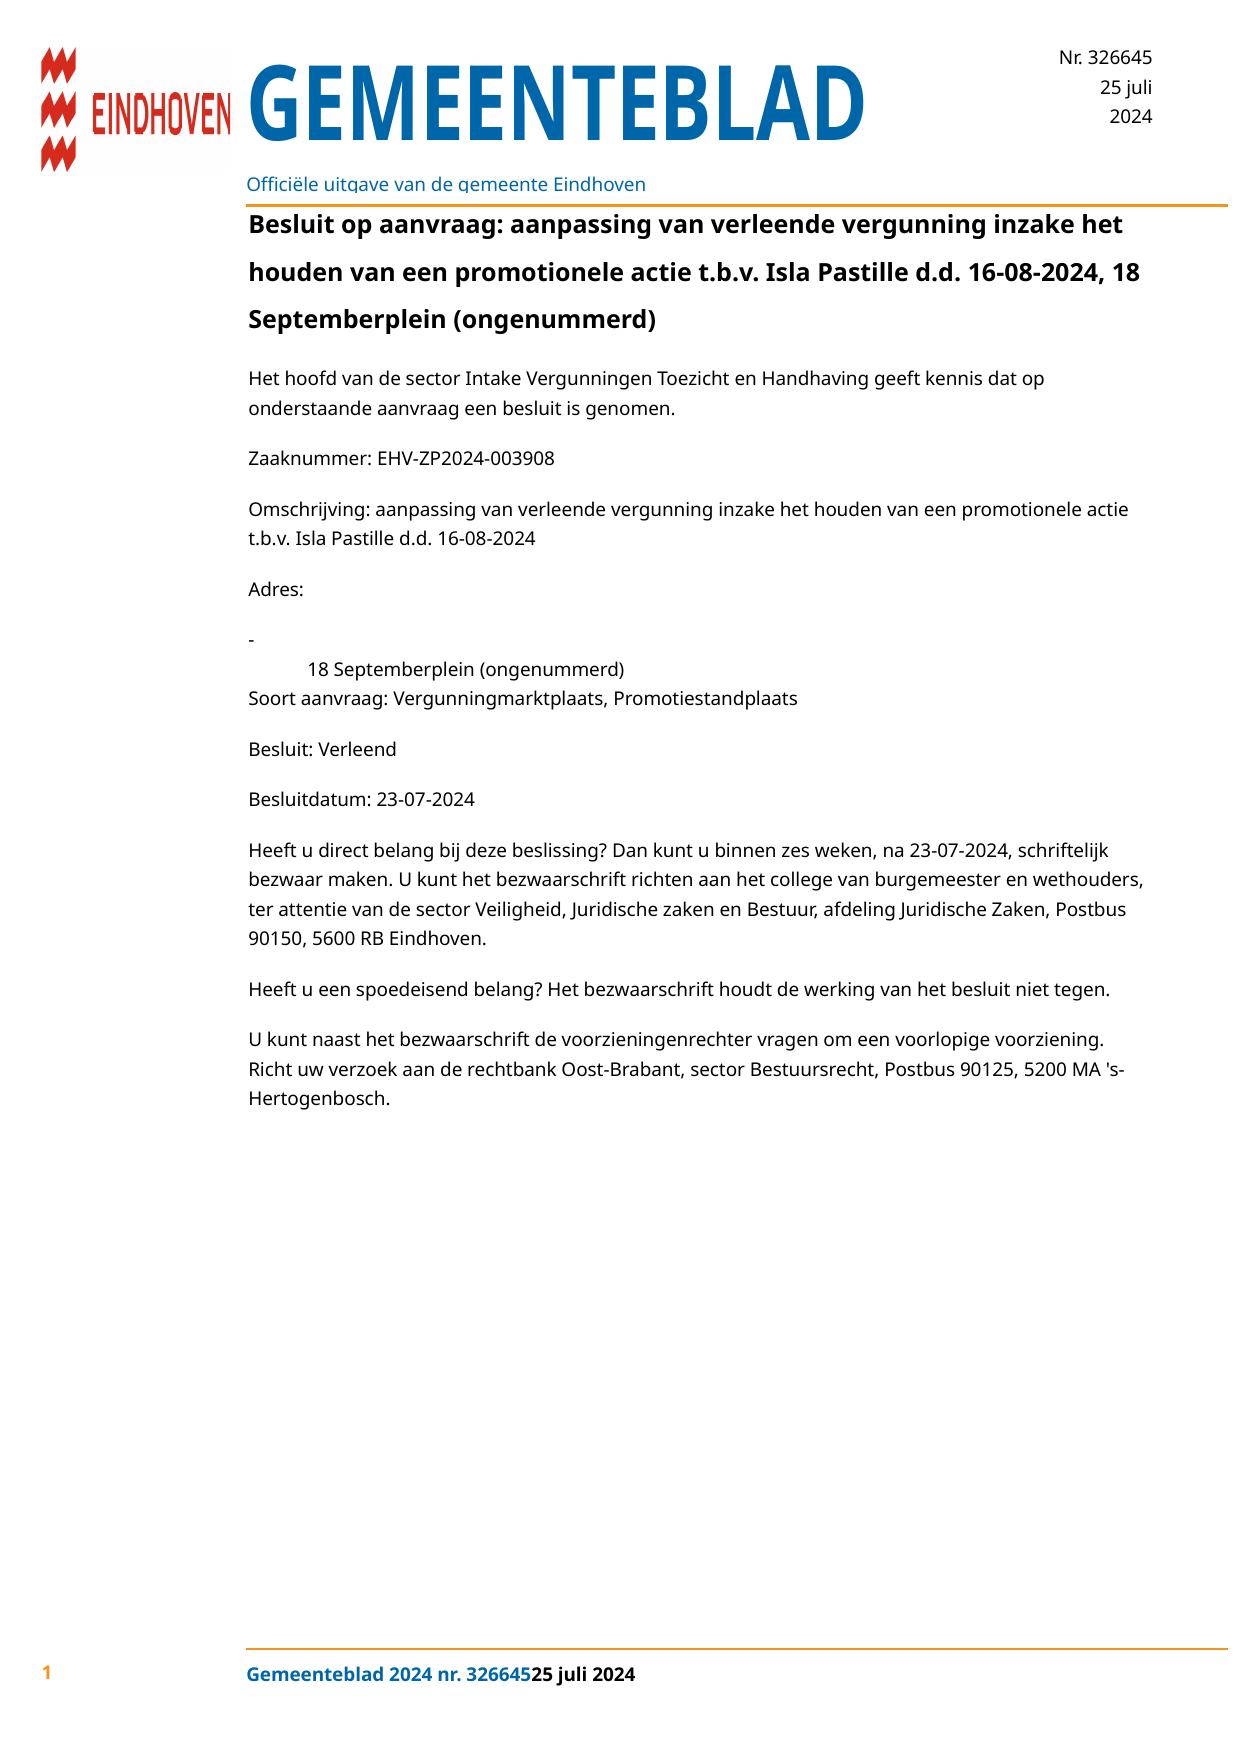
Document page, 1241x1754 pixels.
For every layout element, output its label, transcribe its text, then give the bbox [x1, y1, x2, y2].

text Soort aanvraag: Vergunningmarktplaats, Promotiestandplaats [248, 686, 1152, 711]
text Het hoofd van de sector Intake Vergunningen Toezicht en Handhaving geeft kennis dat op onderstaande aanvraag een besluit is genomen. [248, 366, 1152, 421]
list 18 Septemberplein (ongenummerd) [248, 656, 1152, 682]
text Adres: [248, 576, 1152, 602]
text Zaaknummer: EHV-ZP2024-003908 [248, 446, 1152, 471]
text Heeft u direct belang bij deze beslissing? Dan kunt u binnen zes weken, na 23-07-2024, schriftelijk bezwaar maken. U kunt het bezwaarschrift richten aan het college van burgemeester en wethouders, ter attentie van de sector Veiligheid, Juridische zaken en Bestuur, afdeling Juridische Zaken, Postbus 90150, 5600 RB Eindhoven. [248, 837, 1152, 951]
text Besluit op aanvraag: aanpassing van verleende vergunning inzake het houden van een promotionele actie t.b.v. Isla Pastille d.d. 16-08-2024, 18 Septemberplein (ongenummerd) [248, 207, 1152, 336]
text Besluitdatum: 23-07-2024 [248, 786, 1152, 812]
text U kunt naast het bezwaarschrift de voorzieningenrechter vragen om een voorlopige voorziening. Richt uw verzoek aan de rechtbank Oost-Brabant, sector Bestuursrecht, Postbus 90125, 5200 MA 's-Hertogenbosch. [248, 1026, 1152, 1111]
text Heeft u een spoedeisend belang? Het bezwaarschrift houdt de werking van het besluit niet tegen. [248, 976, 1152, 1002]
picture [41, 47, 231, 172]
text Omschrijving: aanpassing van verleende vergunning inzake het houden van een promotionele actie t.b.v. Isla Pastille d.d. 16-08-2024 [248, 496, 1152, 551]
text Besluit: Verleend [248, 736, 1152, 762]
